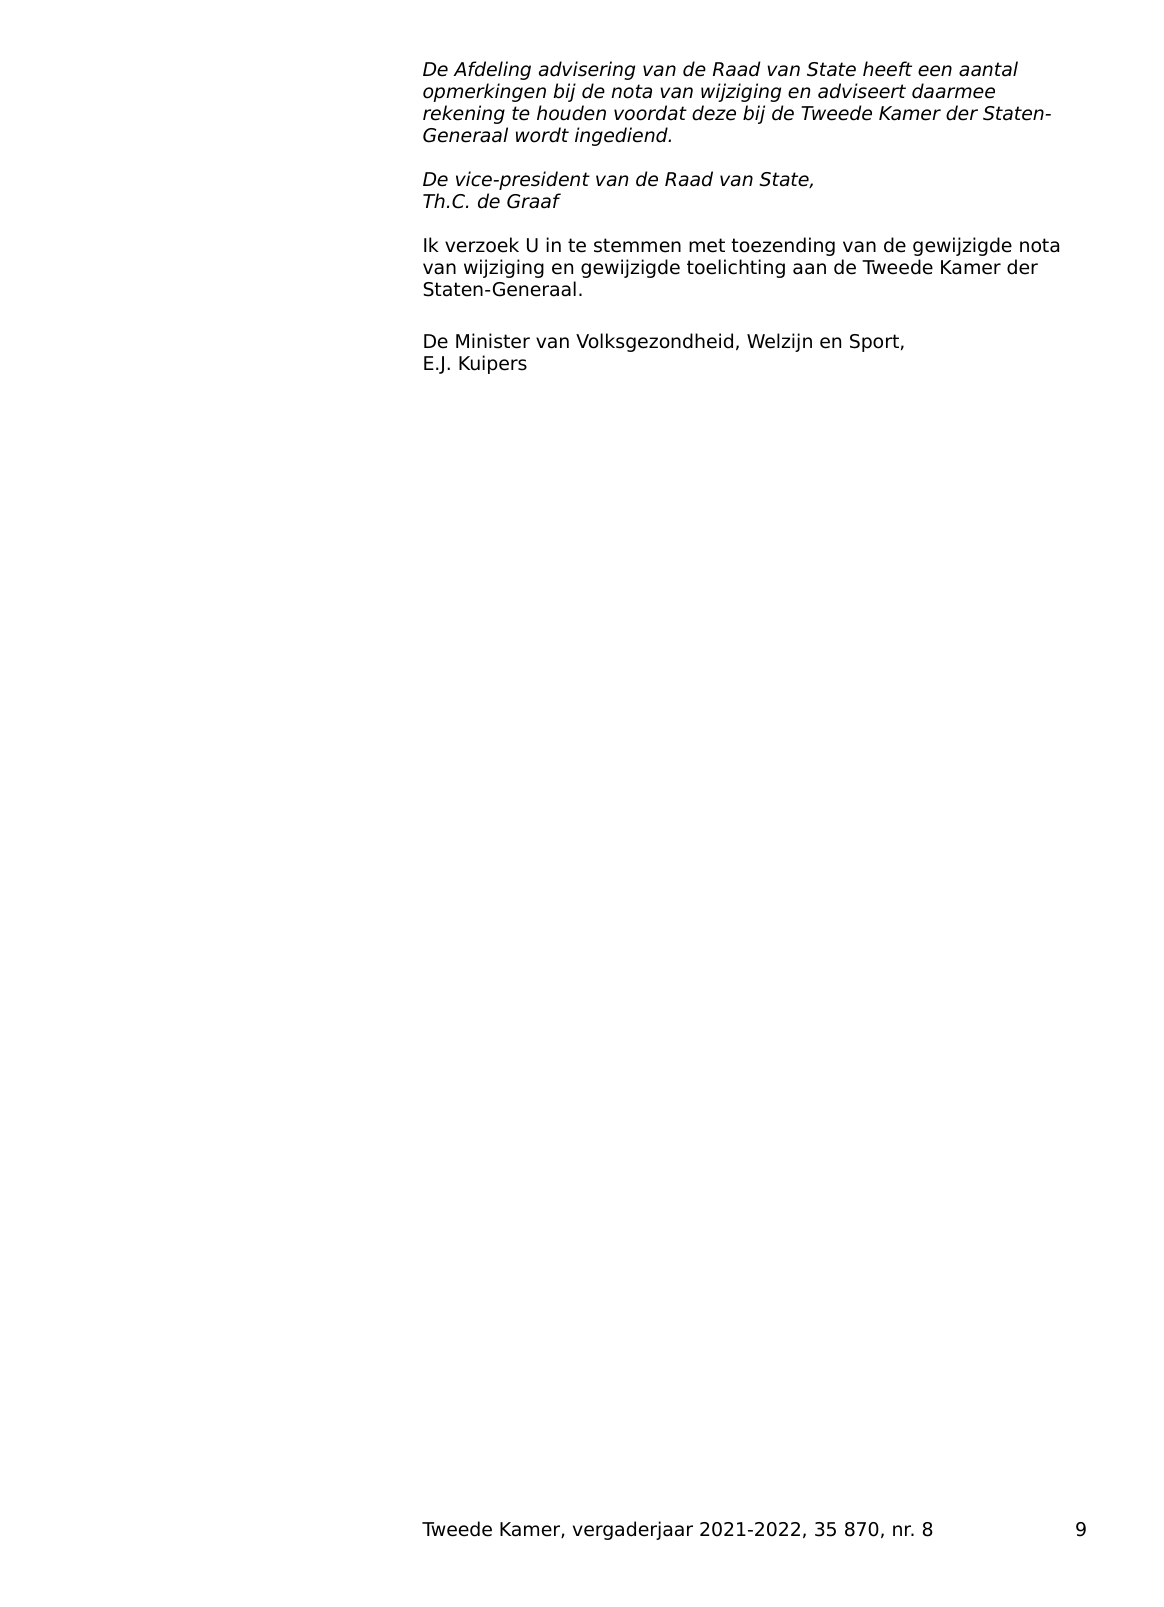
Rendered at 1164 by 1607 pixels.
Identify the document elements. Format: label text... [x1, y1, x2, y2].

text De vice-president van de Raad van State, [422, 169, 1087, 191]
text De Afdeling advisering van de Raad van State heeft een aantal opmerkingen bij de nota van wijziging en adviseert daarmee rekening te houden voordat deze bij de Tweede Kamer der Staten-Generaal wordt ingediend. [422, 59, 1087, 147]
text Ik verzoek U in te stemmen met toezending van de gewijzigde nota van wijziging en gewijzigde toelichting aan de Tweede Kamer der Staten-Generaal. [422, 235, 1087, 301]
text Th.C. de Graaf [422, 191, 1087, 213]
text De Minister van Volksgezondheid, Welzijn en Sport, E.J. Kuipers [422, 331, 1087, 375]
